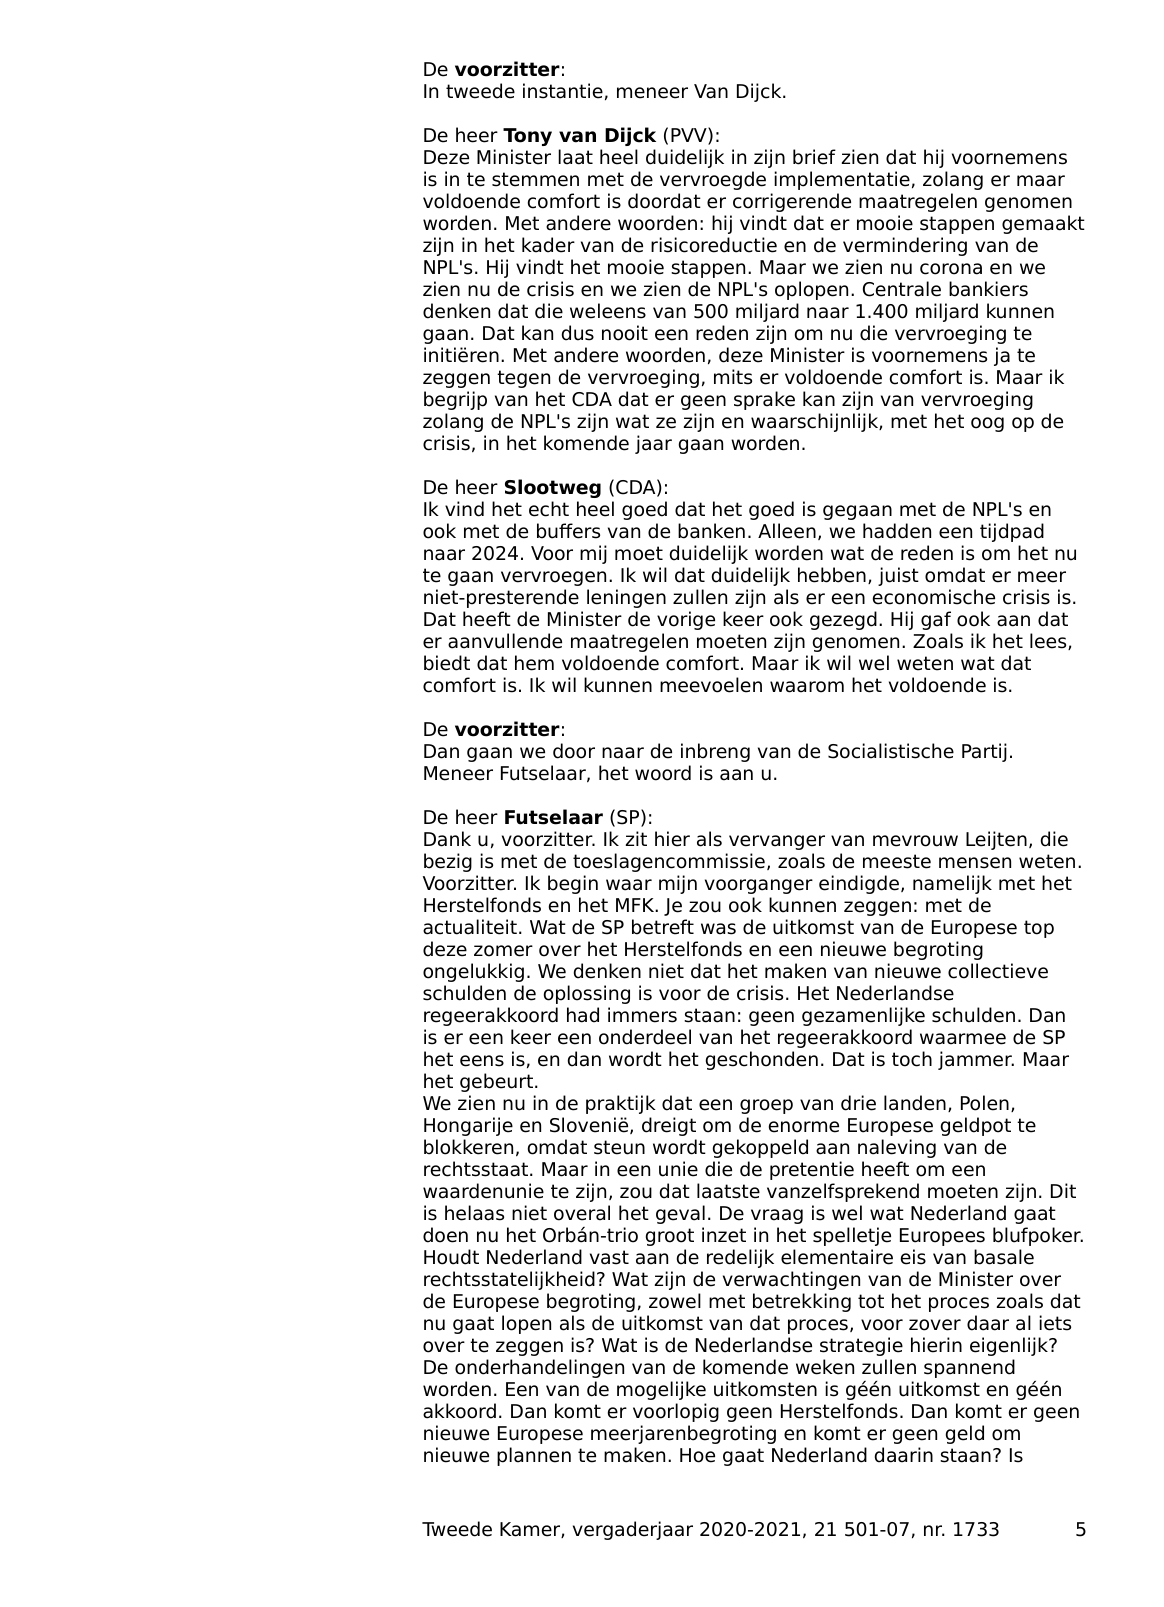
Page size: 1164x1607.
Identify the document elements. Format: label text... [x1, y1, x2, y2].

text Ik vind het echt heel goed dat het goed is gegaan met de NPL's en ook met de buffers van de banken. Alleen, we hadden een tijdpad naar 2024. Voor mij moet duidelijk worden wat de reden is om het nu te gaan vervroegen. Ik wil dat duidelijk hebben, juist omdat er meer niet-presterende leningen zullen zijn als er een economische crisis is. Dat heeft de Minister de vorige keer ook gezegd. Hij gaf ook aan dat er aanvullende maatregelen moeten zijn genomen. Zoals ik het lees, biedt dat hem voldoende comfort. Maar ik wil wel weten wat dat comfort is. Ik wil kunnen meevoelen waarom het voldoende is. [422, 499, 1087, 697]
text Dan gaan we door naar de inbreng van de Socialistische Partij. Meneer Futselaar, het woord is aan u. [422, 741, 1087, 785]
text We zien nu in de praktijk dat een groep van drie landen, Polen, Hongarije en Slovenië, dreigt om de enorme Europese geldpot te blokkeren, omdat steun wordt gekoppeld aan naleving van de rechtsstaat. Maar in een unie die de pretentie heeft om een waardenunie te zijn, zou dat laatste vanzelfsprekend moeten zijn. Dit is helaas niet overal het geval. De vraag is wel wat Nederland gaat doen nu het Orbán-trio groot inzet in het spelletje Europees blufpoker. Houdt Nederland vast aan de redelijk elementaire eis van basale rechtsstatelijkheid? Wat zijn de verwachtingen van de Minister over de Europese begroting, zowel met betrekking tot het proces zoals dat nu gaat lopen als de uitkomst van dat proces, voor zover daar al iets over te zeggen is? Wat is de Nederlandse strategie hierin eigenlijk? [422, 1093, 1087, 1357]
text De heer Tony van Dijck (PVV): [422, 125, 1087, 147]
text De voorzitter: [422, 59, 1087, 81]
text Voorzitter. Ik begin waar mijn voorganger eindigde, namelijk met het Herstelfonds en het MFK. Je zou ook kunnen zeggen: met de actualiteit. Wat de SP betreft was de uitkomst van de Europese top deze zomer over het Herstelfonds en een nieuwe begroting ongelukkig. We denken niet dat het maken van nieuwe collectieve schulden de oplossing is voor de crisis. Het Nederlandse regeerakkoord had immers staan: geen gezamenlijke schulden. Dan is er een keer een onderdeel van het regeerakkoord waarmee de SP het eens is, en dan wordt het geschonden. Dat is toch jammer. Maar het gebeurt. [422, 873, 1087, 1093]
text De heer Futselaar (SP): [422, 807, 1087, 829]
text Deze Minister laat heel duidelijk in zijn brief zien dat hij voornemens is in te stemmen met de vervroegde implementatie, zolang er maar voldoende comfort is doordat er corrigerende maatregelen genomen worden. Met andere woorden: hij vindt dat er mooie stappen gemaakt zijn in het kader van de risicoreductie en de vermindering van de NPL's. Hij vindt het mooie stappen. Maar we zien nu corona en we zien nu de crisis en we zien de NPL's oplopen. Centrale bankiers denken dat die weleens van 500 miljard naar 1.400 miljard kunnen gaan. Dat kan dus nooit een reden zijn om nu die vervroeging te initiëren. Met andere woorden, deze Minister is voornemens ja te zeggen tegen de vervroeging, mits er voldoende comfort is. Maar ik begrijp van het CDA dat er geen sprake kan zijn van vervroeging zolang de NPL's zijn wat ze zijn en waarschijnlijk, met het oog op de crisis, in het komende jaar gaan worden. [422, 147, 1087, 455]
text De voorzitter: [422, 719, 1087, 741]
text De onderhandelingen van de komende weken zullen spannend worden. Een van de mogelijke uitkomsten is géén uitkomst en géén akkoord. Dan komt er voorlopig geen Herstelfonds. Dan komt er geen nieuwe Europese meerjarenbegroting en komt er geen geld om nieuwe plannen te maken. Hoe gaat Nederland daarin staan? Is [422, 1357, 1087, 1467]
text Dank u, voorzitter. Ik zit hier als vervanger van mevrouw Leijten, die bezig is met de toeslagencommissie, zoals de meeste mensen weten. [422, 829, 1087, 873]
text In tweede instantie, meneer Van Dijck. [422, 81, 1087, 103]
text De heer Slootweg (CDA): [422, 477, 1087, 499]
